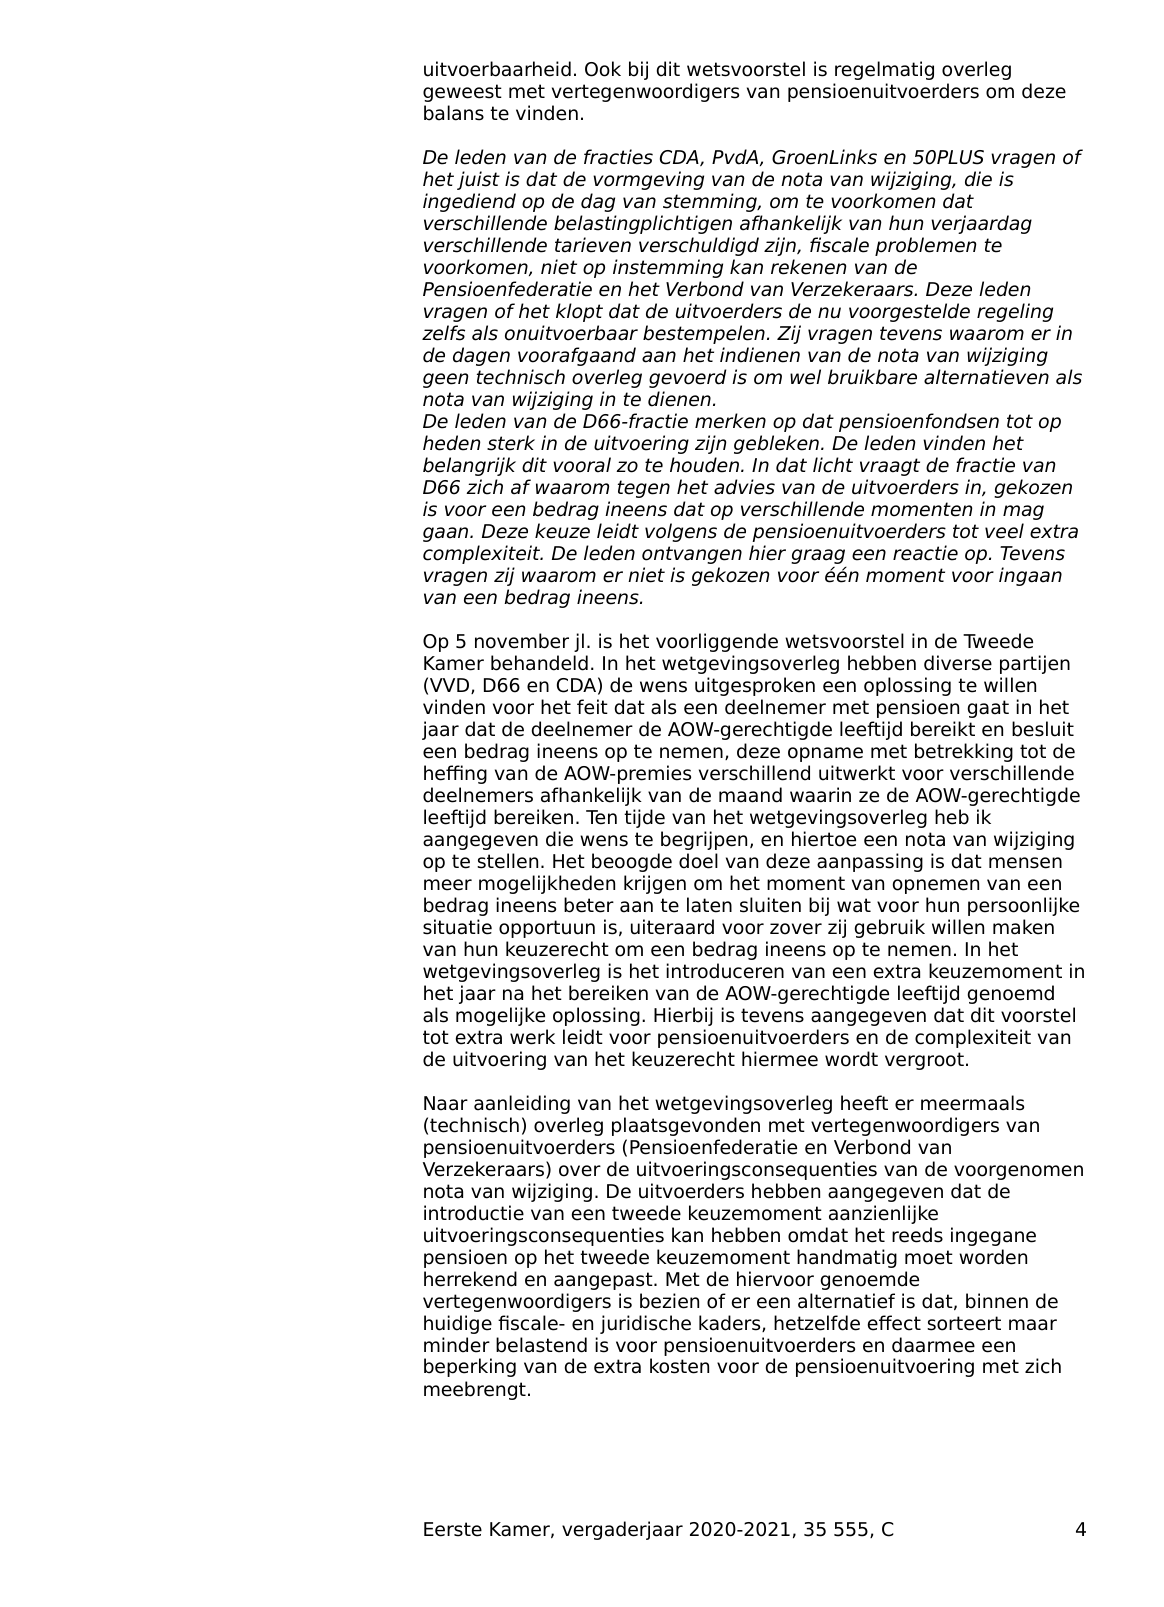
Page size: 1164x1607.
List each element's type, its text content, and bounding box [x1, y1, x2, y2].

text uitvoerbaarheid. Ook bij dit wetsvoorstel is regelmatig overleg geweest met vertegenwoordigers van pensioenuitvoerders om deze balans te vinden. [422, 59, 1087, 125]
text De leden van de D66-fractie merken op dat pensioenfondsen tot op heden sterk in de uitvoering zijn gebleken. De leden vinden het belangrijk dit vooral zo te houden. In dat licht vraagt de fractie van D66 zich af waarom tegen het advies van de uitvoerders in, gekozen is voor een bedrag ineens dat op verschillende momenten in mag gaan. Deze keuze leidt volgens de pensioenuitvoerders tot veel extra complexiteit. De leden ontvangen hier graag een reactie op. Tevens vragen zij waarom er niet is gekozen voor één moment voor ingaan van een bedrag ineens. [422, 411, 1087, 609]
text Naar aanleiding van het wetgevingsoverleg heeft er meermaals (technisch) overleg plaatsgevonden met vertegenwoordigers van pensioenuitvoerders (Pensioenfederatie en Verbond van Verzekeraars) over de uitvoeringsconsequenties van de voorgenomen nota van wijziging. De uitvoerders hebben aangegeven dat de introductie van een tweede keuzemoment aanzienlijke uitvoeringsconsequenties kan hebben omdat het reeds ingegane pensioen op het tweede keuzemoment handmatig moet worden herrekend en aangepast. Met de hiervoor genoemde vertegenwoordigers is bezien of er een alternatief is dat, binnen de huidige fiscale- en juridische kaders, hetzelfde effect sorteert maar minder belastend is voor pensioenuitvoerders en daarmee een beperking van de extra kosten voor de pensioenuitvoering met zich meebrengt. [422, 1093, 1087, 1400]
text De leden van de fracties CDA, PvdA, GroenLinks en 50PLUS vragen of het juist is dat de vormgeving van de nota van wijziging, die is ingediend op de dag van stemming, om te voorkomen dat verschillende belastingplichtigen afhankelijk van hun verjaardag verschillende tarieven verschuldigd zijn, fiscale problemen te voorkomen, niet op instemming kan rekenen van de Pensioenfederatie en het Verbond van Verzekeraars. Deze leden vragen of het klopt dat de uitvoerders de nu voorgestelde regeling zelfs als onuitvoerbaar bestempelen. Zij vragen tevens waarom er in de dagen voorafgaand aan het indienen van de nota van wijziging geen technisch overleg gevoerd is om wel bruikbare alternatieven als nota van wijziging in te dienen. [422, 147, 1087, 411]
text Op 5 november jl. is het voorliggende wetsvoorstel in de Tweede Kamer behandeld. In het wetgevingsoverleg hebben diverse partijen (VVD, D66 en CDA) de wens uitgesproken een oplossing te willen vinden voor het feit dat als een deelnemer met pensioen gaat in het jaar dat de deelnemer de AOW-gerechtigde leeftijd bereikt en besluit een bedrag ineens op te nemen, deze opname met betrekking tot de heffing van de AOW-premies verschillend uitwerkt voor verschillende deelnemers afhankelijk van de maand waarin ze de AOW-gerechtigde leeftijd bereiken. Ten tijde van het wetgevingsoverleg heb ik aangegeven die wens te begrijpen, en hiertoe een nota van wijziging op te stellen. Het beoogde doel van deze aanpassing is dat mensen meer mogelijkheden krijgen om het moment van opnemen van een bedrag ineens beter aan te laten sluiten bij wat voor hun persoonlijke situatie opportuun is, uiteraard voor zover zij gebruik willen maken van hun keuzerecht om een bedrag ineens op te nemen. In het wetgevingsoverleg is het introduceren van een extra keuzemoment in het jaar na het bereiken van de AOW-gerechtigde leeftijd genoemd als mogelijke oplossing. Hierbij is tevens aangegeven dat dit voorstel tot extra werk leidt voor pensioenuitvoerders en de complexiteit van de uitvoering van het keuzerecht hiermee wordt vergroot. [422, 631, 1087, 1071]
